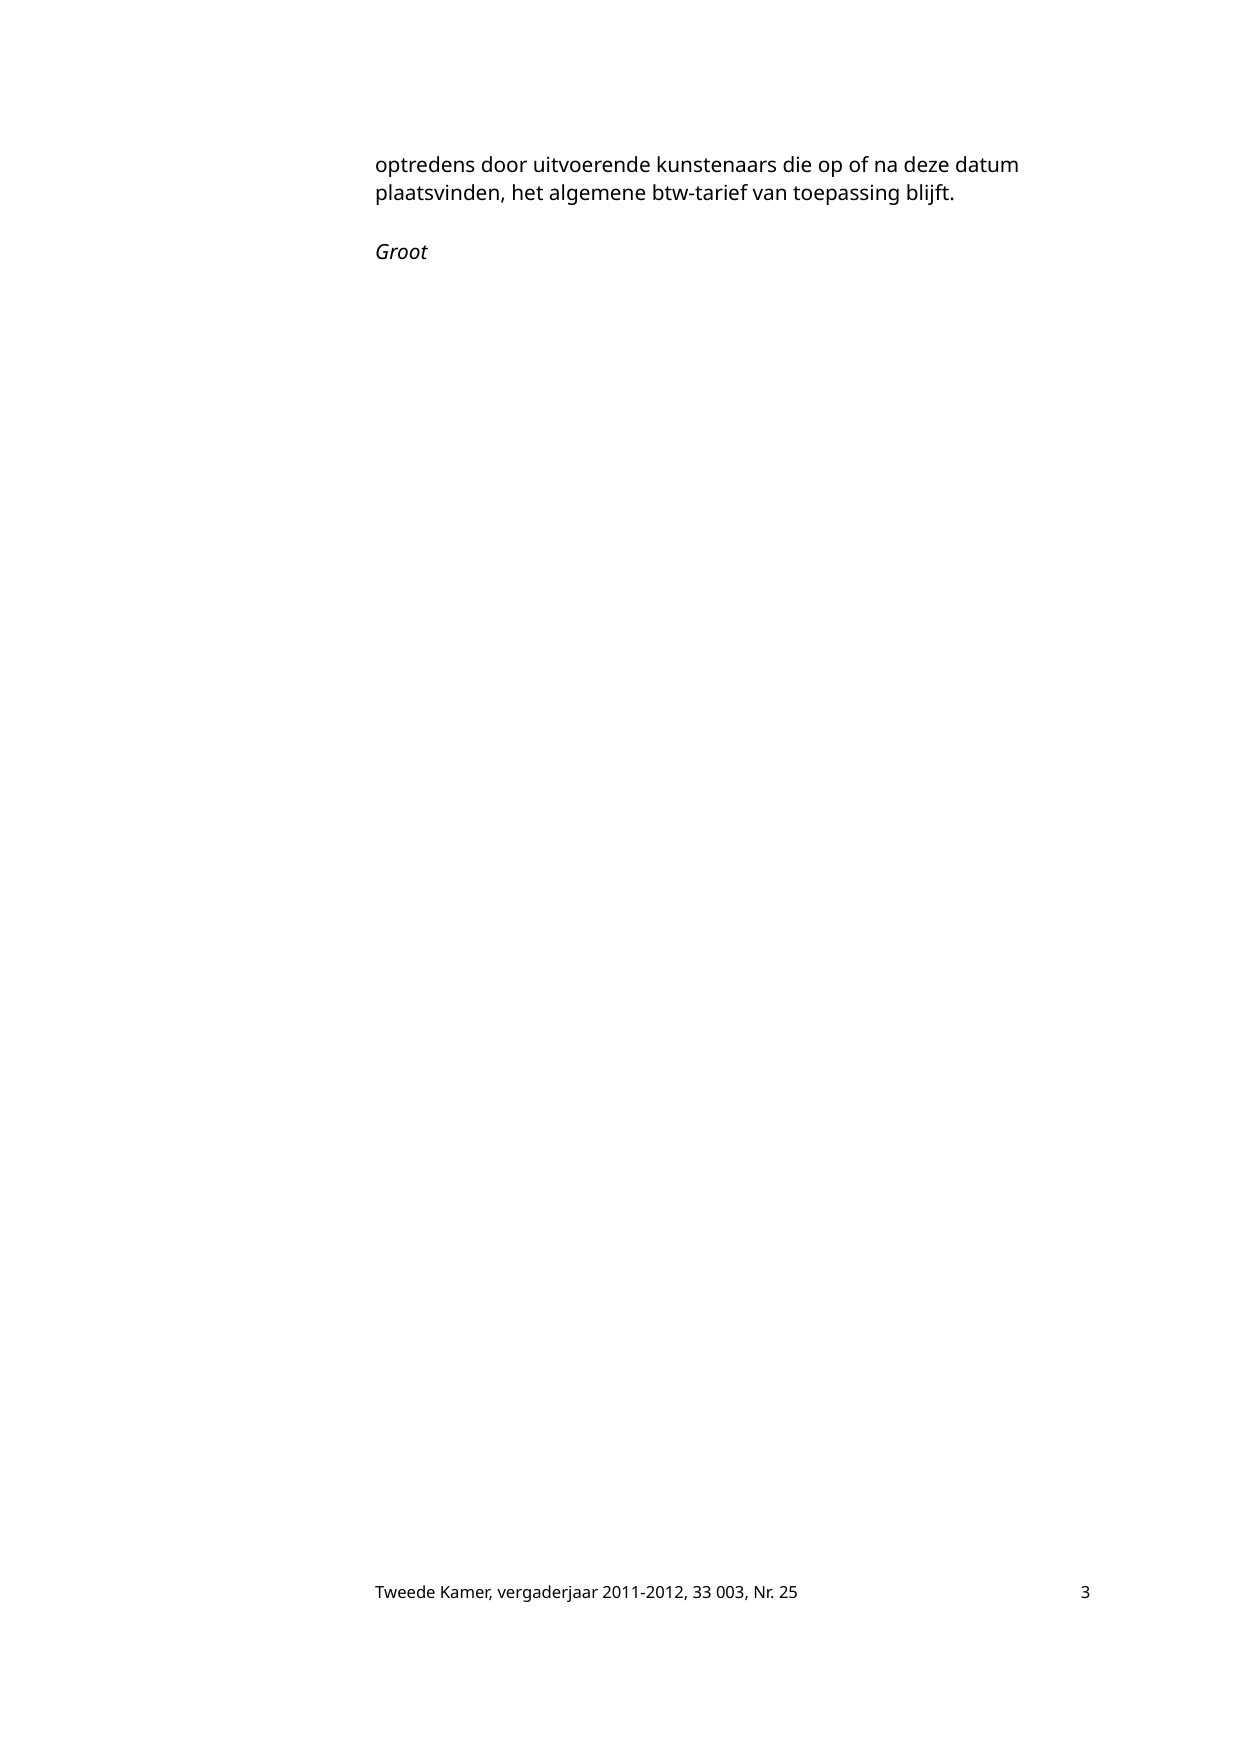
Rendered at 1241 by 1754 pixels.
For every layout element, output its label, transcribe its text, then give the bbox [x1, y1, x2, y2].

text optredens door uitvoerende kunstenaars die op of na deze datum plaatsvinden, het algemene btw-tarief van toepassing blijft. [375, 150, 1090, 207]
text Groot [375, 237, 1090, 265]
